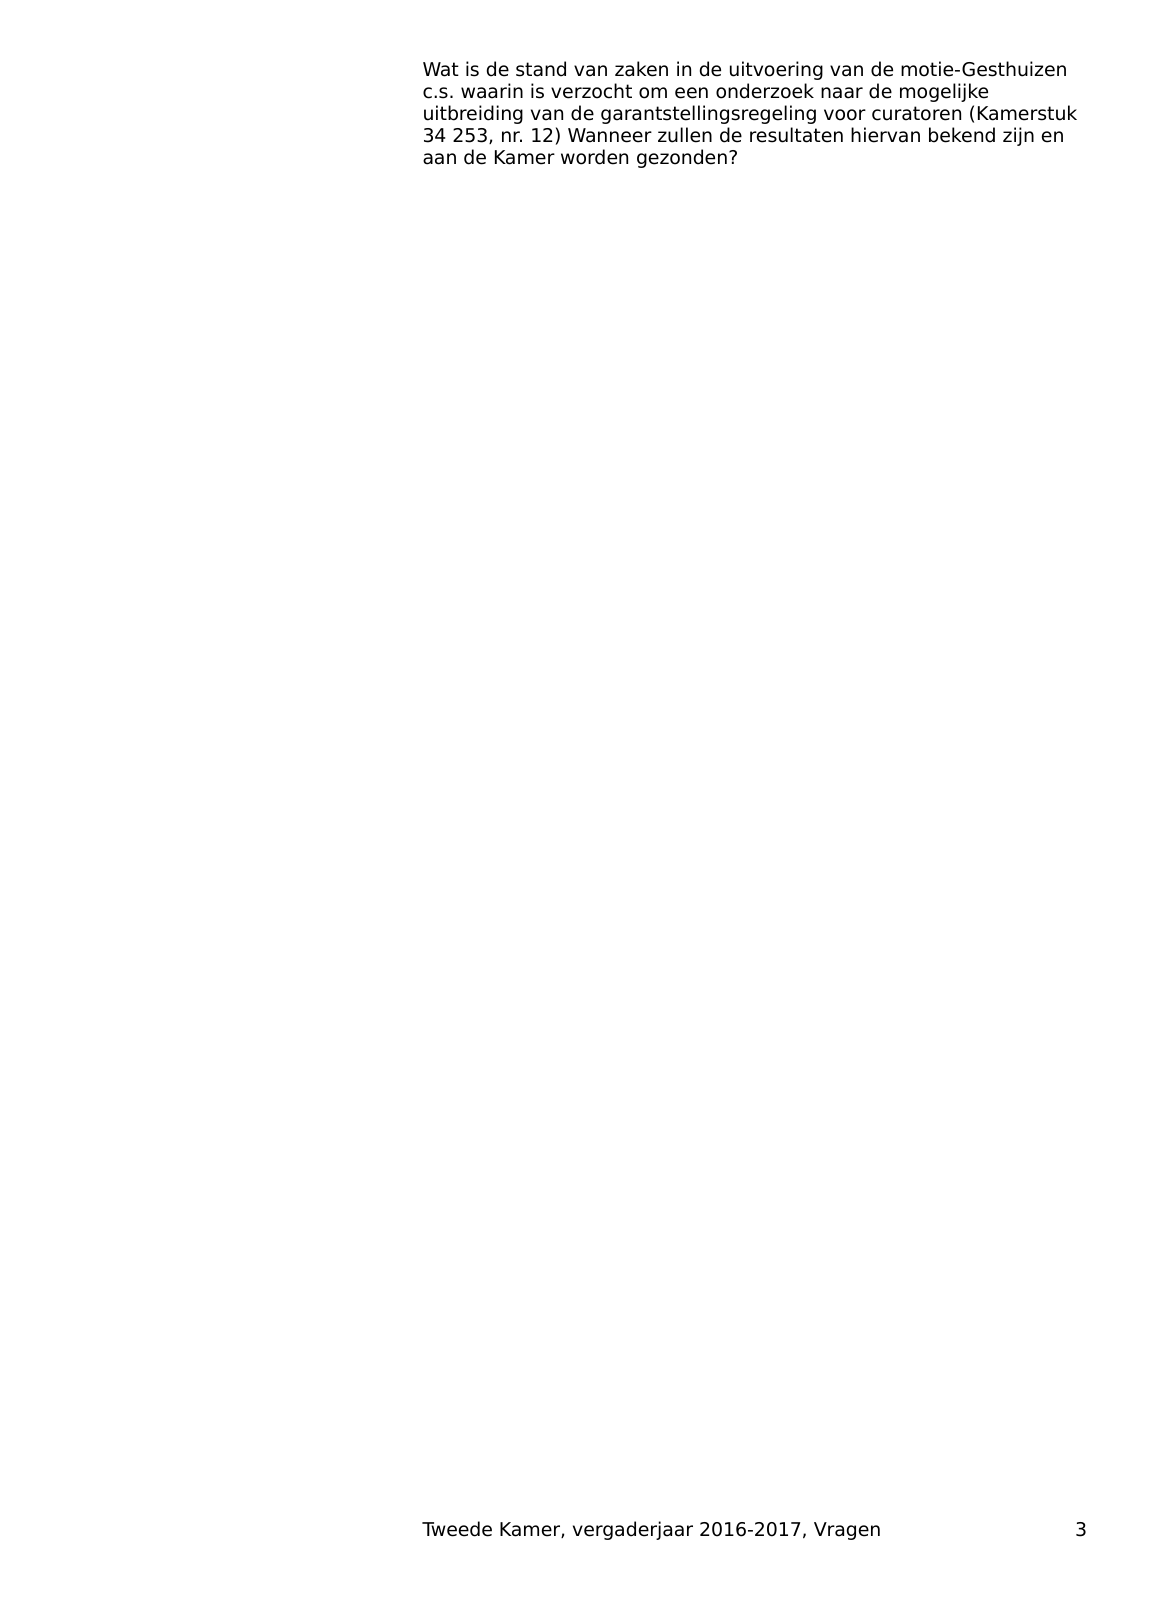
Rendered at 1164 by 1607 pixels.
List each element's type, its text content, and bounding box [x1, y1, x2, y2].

text Wat is de stand van zaken in de uitvoering van de motie-Gesthuizen c.s. waarin is verzocht om een onderzoek naar de mogelijke uitbreiding van de garantstellingsregeling voor curatoren (Kamerstuk 34 253, nr. 12) Wanneer zullen de resultaten hiervan bekend zijn en aan de Kamer worden gezonden? [422, 59, 1087, 169]
